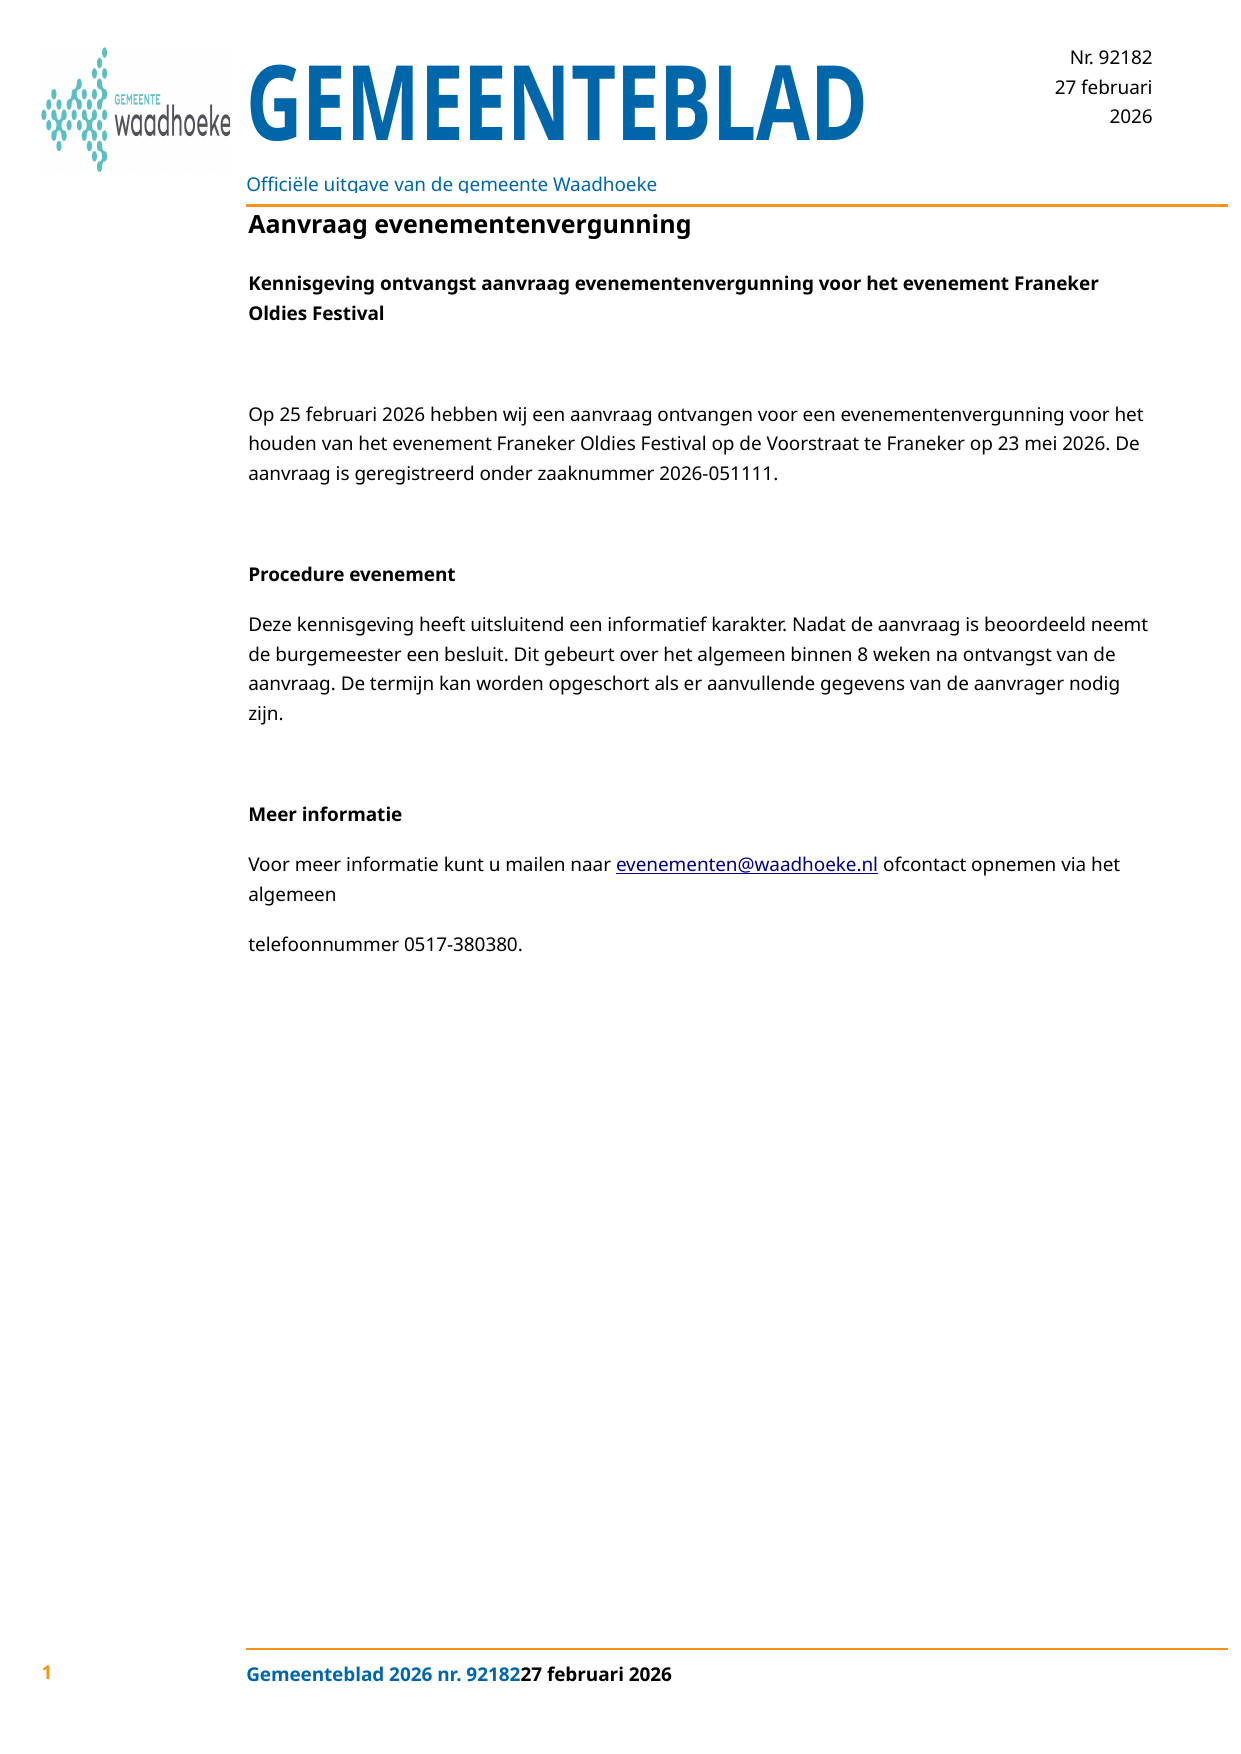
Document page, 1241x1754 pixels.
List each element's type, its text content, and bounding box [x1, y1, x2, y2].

picture [41, 47, 231, 172]
text telefoonnummer 0517-380380. [248, 931, 1152, 957]
text Kennisgeving ontvangst aanvraag evenementenvergunning voor het evenement Franeker Oldies Festival [248, 270, 1152, 326]
text Meer informatie [248, 801, 1152, 826]
text Procedure evenement [248, 561, 1152, 586]
text Op 25 februari 2026 hebben wij een aanvraag ontvangen voor een evenementenvergunning voor het houden van het evenement Franeker Oldies Festival op de Voorstraat te Franeker op 23 mei 2026. De aanvraag is geregistreerd onder zaaknummer 2026-051111. [248, 401, 1152, 486]
text Deze kennisgeving heeft uitsluitend een informatief karakter. Nadat de aanvraag is beoordeeld neemt de burgemeester een besluit. Dit gebeurt over het algemeen binnen 8 weken na ontvangst van de aanvraag. De termijn kan worden opgeschort als er aanvullende gegevens van de aanvrager nodig zijn. [248, 611, 1152, 726]
text Aanvraag evenementenvergunning [248, 207, 1152, 241]
text Voor meer informatie kunt u mailen naar evenementen@waadhoeke.nl ofcontact opnemen via het algemeen [248, 851, 1152, 906]
